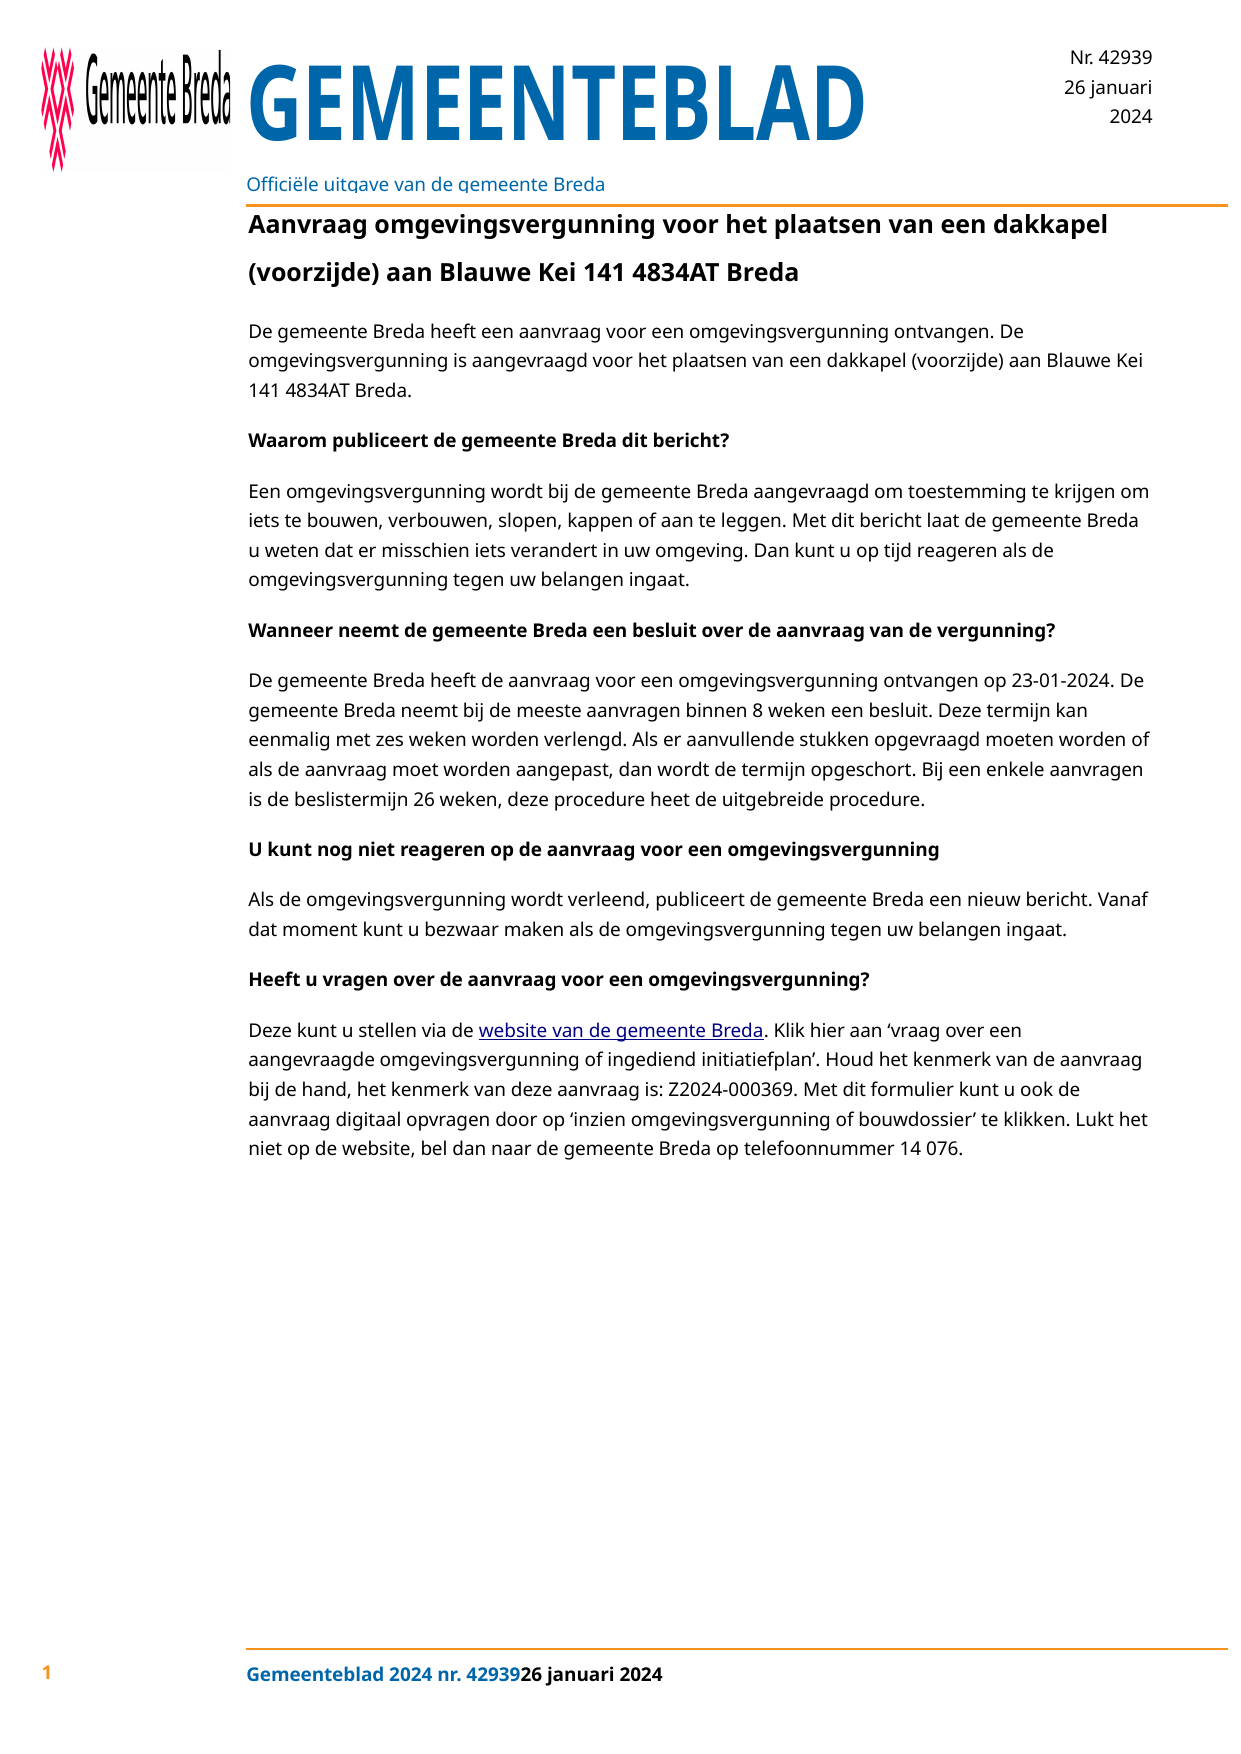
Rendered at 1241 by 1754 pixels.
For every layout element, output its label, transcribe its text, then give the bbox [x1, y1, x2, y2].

text Deze kunt u stellen via de website van de gemeente Breda. Klik hier aan ‘vraag over een aangevraagde omgevingsvergunning of ingediend initiatiefplan’. Houd het kenmerk van de aanvraag bij de hand, het kenmerk van deze aanvraag is: Z2024-000369. Met dit formulier kunt u ook de aanvraag digitaal opvragen door op ‘inzien omgevingsvergunning of bouwdossier’ te klikken. Lukt het niet op de website, bel dan naar de gemeente Breda op telefoonnummer 14 076. [248, 1017, 1152, 1161]
text De gemeente Breda heeft de aanvraag voor een omgevingsvergunning ontvangen op 23-01-2024. De gemeente Breda neemt bij de meeste aanvragen binnen 8 weken een besluit. Deze termijn kan eenmalig met zes weken worden verlengd. Als er aanvullende stukken opgevraagd moeten worden of als de aanvraag moet worden aangepast, dan wordt de termijn opgeschort. Bij een enkele aanvragen is de beslistermijn 26 weken, deze procedure heet de uitgebreide procedure. [248, 667, 1152, 812]
text Een omgevingsvergunning wordt bij de gemeente Breda aangevraagd om toestemming te krijgen om iets te bouwen, verbouwen, slopen, kappen of aan te leggen. Met dit bericht laat de gemeente Breda u weten dat er misschien iets verandert in uw omgeving. Dan kunt u op tijd reageren als de omgevingsvergunning tegen uw belangen ingaat. [248, 478, 1152, 592]
text Aanvraag omgevingsvergunning voor het plaatsen van een dakkapel (voorzijde) aan Blauwe Kei 141 4834AT Breda [248, 207, 1152, 288]
text Wanneer neemt de gemeente Breda een besluit over de aanvraag van de vergunning? [248, 617, 1152, 643]
text De gemeente Breda heeft een aanvraag voor een omgevingsvergunning ontvangen. De omgevingsvergunning is aangevraagd voor het plaatsen van een dakkapel (voorzijde) aan Blauwe Kei 141 4834AT Breda. [248, 318, 1152, 403]
picture [41, 47, 231, 172]
text Heeft u vragen over de aanvraag voor een omgevingsvergunning? [248, 967, 1152, 992]
text Als de omgevingsvergunning wordt verleend, publiceert de gemeente Breda een nieuw bericht. Vanaf dat moment kunt u bezwaar maken als de omgevingsvergunning tegen uw belangen ingaat. [248, 887, 1152, 942]
text Waarom publiceert de gemeente Breda dit bericht? [248, 427, 1152, 453]
text U kunt nog niet reageren op de aanvraag voor een omgevingsvergunning [248, 836, 1152, 862]
